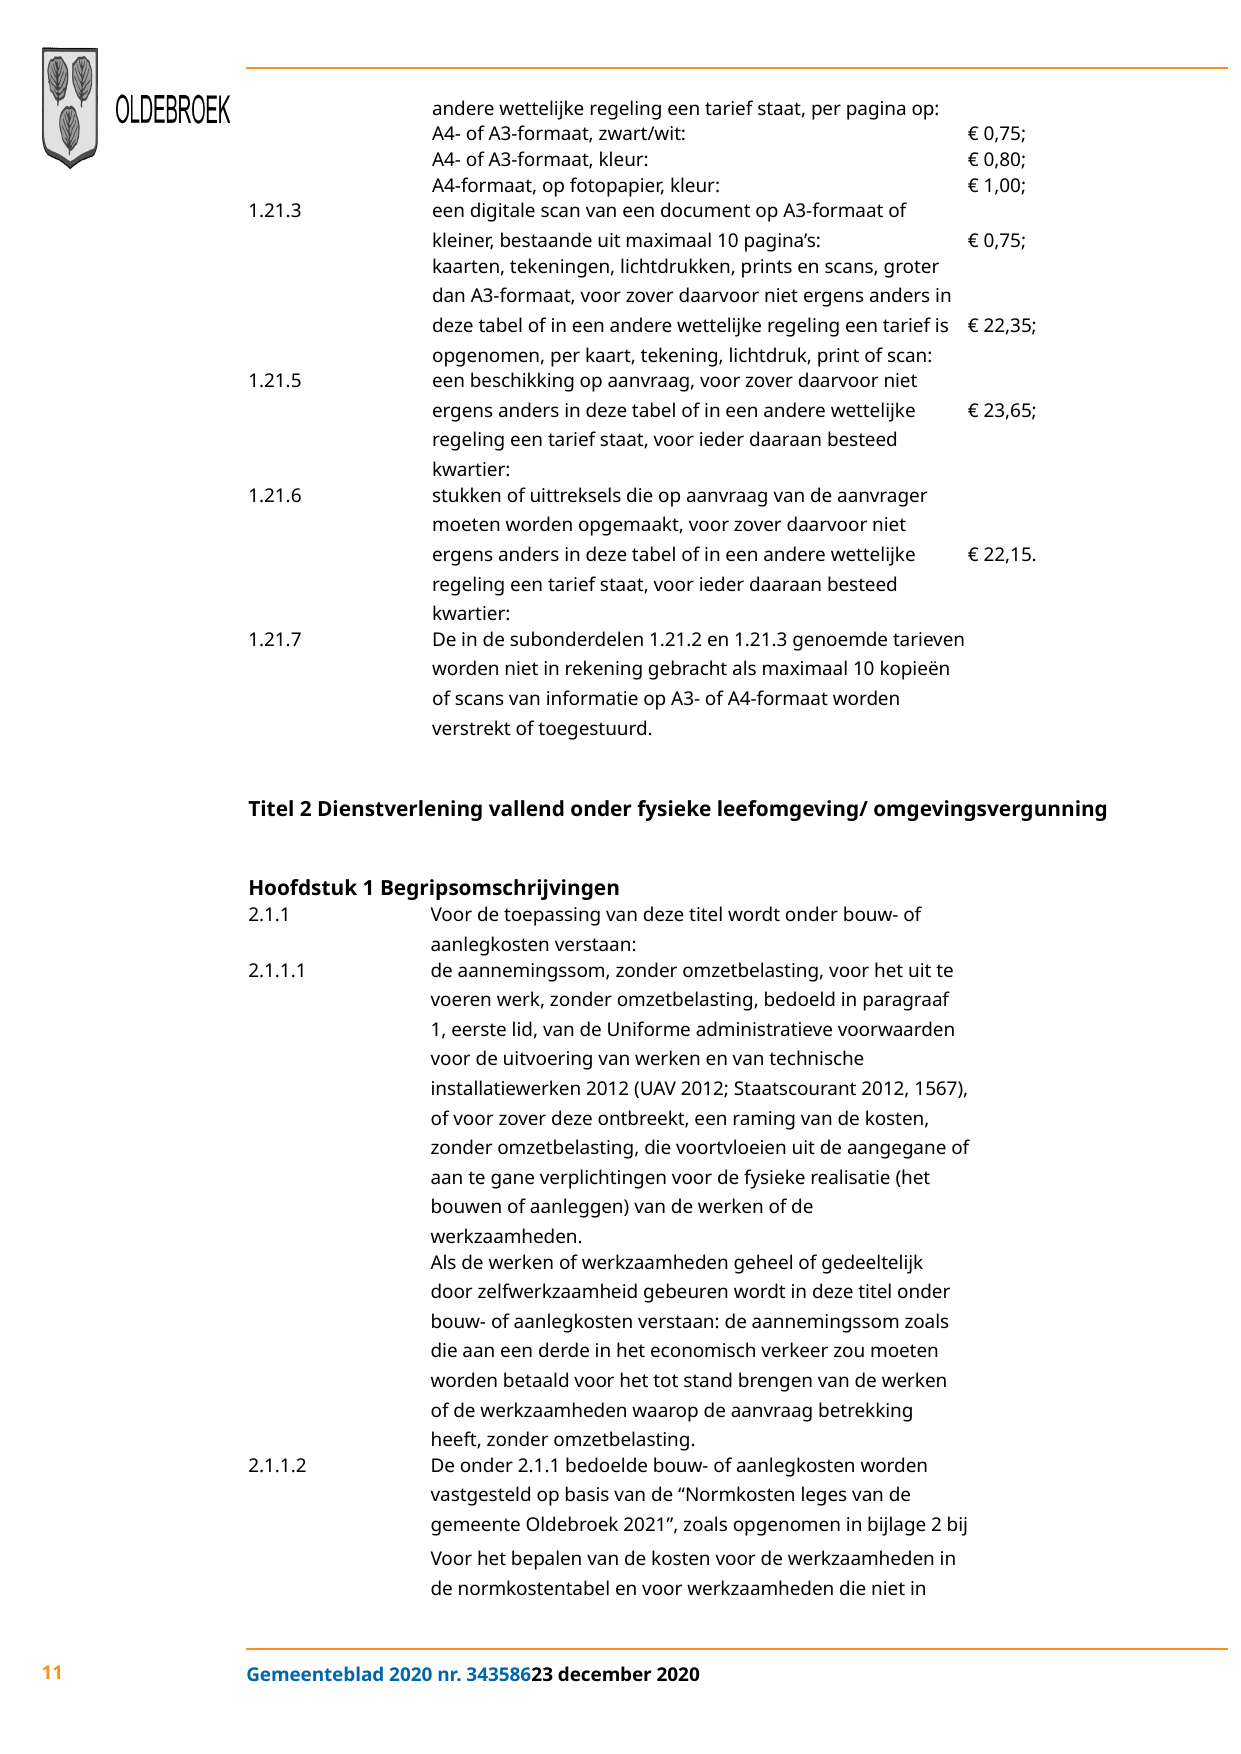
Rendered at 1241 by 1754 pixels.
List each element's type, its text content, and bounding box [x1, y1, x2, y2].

table_cell stukken of uittreksels die op aanvraag van de aanvrager moeten worden opgemaakt, voor zover daarvoor niet ergens anders in deze tabel of in een andere wettelijke regeling een tarief staat, voor ieder daaraan besteed kwartier: [432, 482, 968, 626]
table_cell 1.21.3 [248, 198, 432, 253]
table_cell [248, 172, 432, 198]
table_cell 1.21.6 [248, 482, 432, 626]
table_cell € 22,15. [968, 482, 1152, 626]
table_cell € 23,65; [968, 368, 1152, 482]
table_cell A4- of A3-formaat, kleur: [432, 146, 968, 172]
table_cell € 1,00; [968, 172, 1152, 198]
table_cell de aannemingssom, zonder omzetbelasting, voor het uit te voeren werk, zonder omzetbelasting, bedoeld in paragraaf 1, eerste lid, van de Uniforme administratieve voorwaarden voor de uitvoering van werken en van technische installatiewerken 2012 (UAV 2012; Staatscourant 2012, 1567), of voor zover deze ontbreekt, een raming van de kosten, zonder omzetbelasting, die voortvloeien uit de aangegane of aan te gane verplichtingen voor de fysieke realisatie (het bouwen of aanleggen) van de werken of de werkzaamheden. [430, 957, 969, 1249]
table_cell € 0,80; [968, 146, 1152, 172]
table_cell een beschikking op aanvraag, voor zover daarvoor niet ergens anders in deze tabel of in een andere wettelijke regeling een tarief staat, voor ieder daaraan besteed kwartier: [432, 368, 968, 482]
table_cell [968, 95, 1152, 121]
table_cell € 22,35; [968, 253, 1152, 367]
picture [41, 47, 231, 172]
table_cell De in de subonderdelen 1.21.2 en 1.21.3 genoemde tarieven worden niet in rekening gebracht als maximaal 10 kopieën of scans van informatie op A3- of A4-formaat worden verstrekt of toegestuurd. [432, 626, 968, 741]
table_cell een digitale scan van een document op A3-formaat of kleiner, bestaande uit maximaal 10 pagina’s: [432, 198, 968, 253]
table_cell [968, 626, 1152, 741]
table_header 2.1.1 [248, 902, 430, 957]
table_cell 2.1.1.2 [248, 1452, 430, 1601]
table_cell andere wettelijke regeling een tarief staat, per pagina op: [432, 95, 968, 121]
table_cell [248, 1249, 430, 1452]
table_cell Als de werken of werkzaamheden geheel of gedeeltelijk door zelfwerkzaamheid gebeuren wordt in deze titel onder bouw- of aanlegkosten verstaan: de aannemingssom zoals die aan een derde in het economisch verkeer zou moeten worden betaald voor het tot stand brengen van de werken of de werkzaamheden waarop de aanvraag betrekking heeft, zonder omzetbelasting. [430, 1249, 969, 1452]
table_cell [248, 121, 432, 146]
table_header [969, 902, 1152, 957]
table_cell kaarten, tekeningen, lichtdrukken, prints en scans, groter dan A3-formaat, voor zover daarvoor niet ergens anders in deze tabel of in een andere wettelijke regeling een tarief is opgenomen, per kaart, tekening, lichtdruk, print of scan: [432, 253, 968, 367]
table_header Voor de toepassing van deze titel wordt onder bouw- of aanlegkosten verstaan: [430, 902, 969, 957]
table_cell De onder 2.1.1 bedoelde bouw- of aanlegkosten worden vastgesteld op basis van de “Normkosten leges van de gemeente Oldebroek 2021”, zoals opgenomen in bijlage 2 bij deze verordening. Voor het bepalen van de kosten voor de werkzaamheden in de normkostentabel en voor werkzaamheden die niet in [430, 1452, 969, 1601]
table_cell [248, 146, 432, 172]
text Hoofdstuk 1 Begripsomschrijvingen [248, 873, 1152, 901]
table_cell 1.21.5 [248, 368, 432, 482]
table_cell 1.21.7 [248, 626, 432, 741]
table_cell [248, 95, 432, 121]
table_cell € 0,75; [968, 198, 1152, 253]
text Titel 2 Dienstverlening vallend onder fysieke leefomgeving/ omgevingsvergunning [248, 794, 1152, 823]
table_cell A4- of A3-formaat, zwart/wit: [432, 121, 968, 146]
table_cell 2.1.1.1 [248, 957, 430, 1249]
table_cell [248, 253, 432, 367]
table_cell [969, 957, 1152, 1249]
table_cell [969, 1452, 1152, 1601]
table_cell A4-formaat, op fotopapier, kleur: [432, 172, 968, 198]
table_cell [969, 1249, 1152, 1452]
table_cell € 0,75; [968, 121, 1152, 146]
